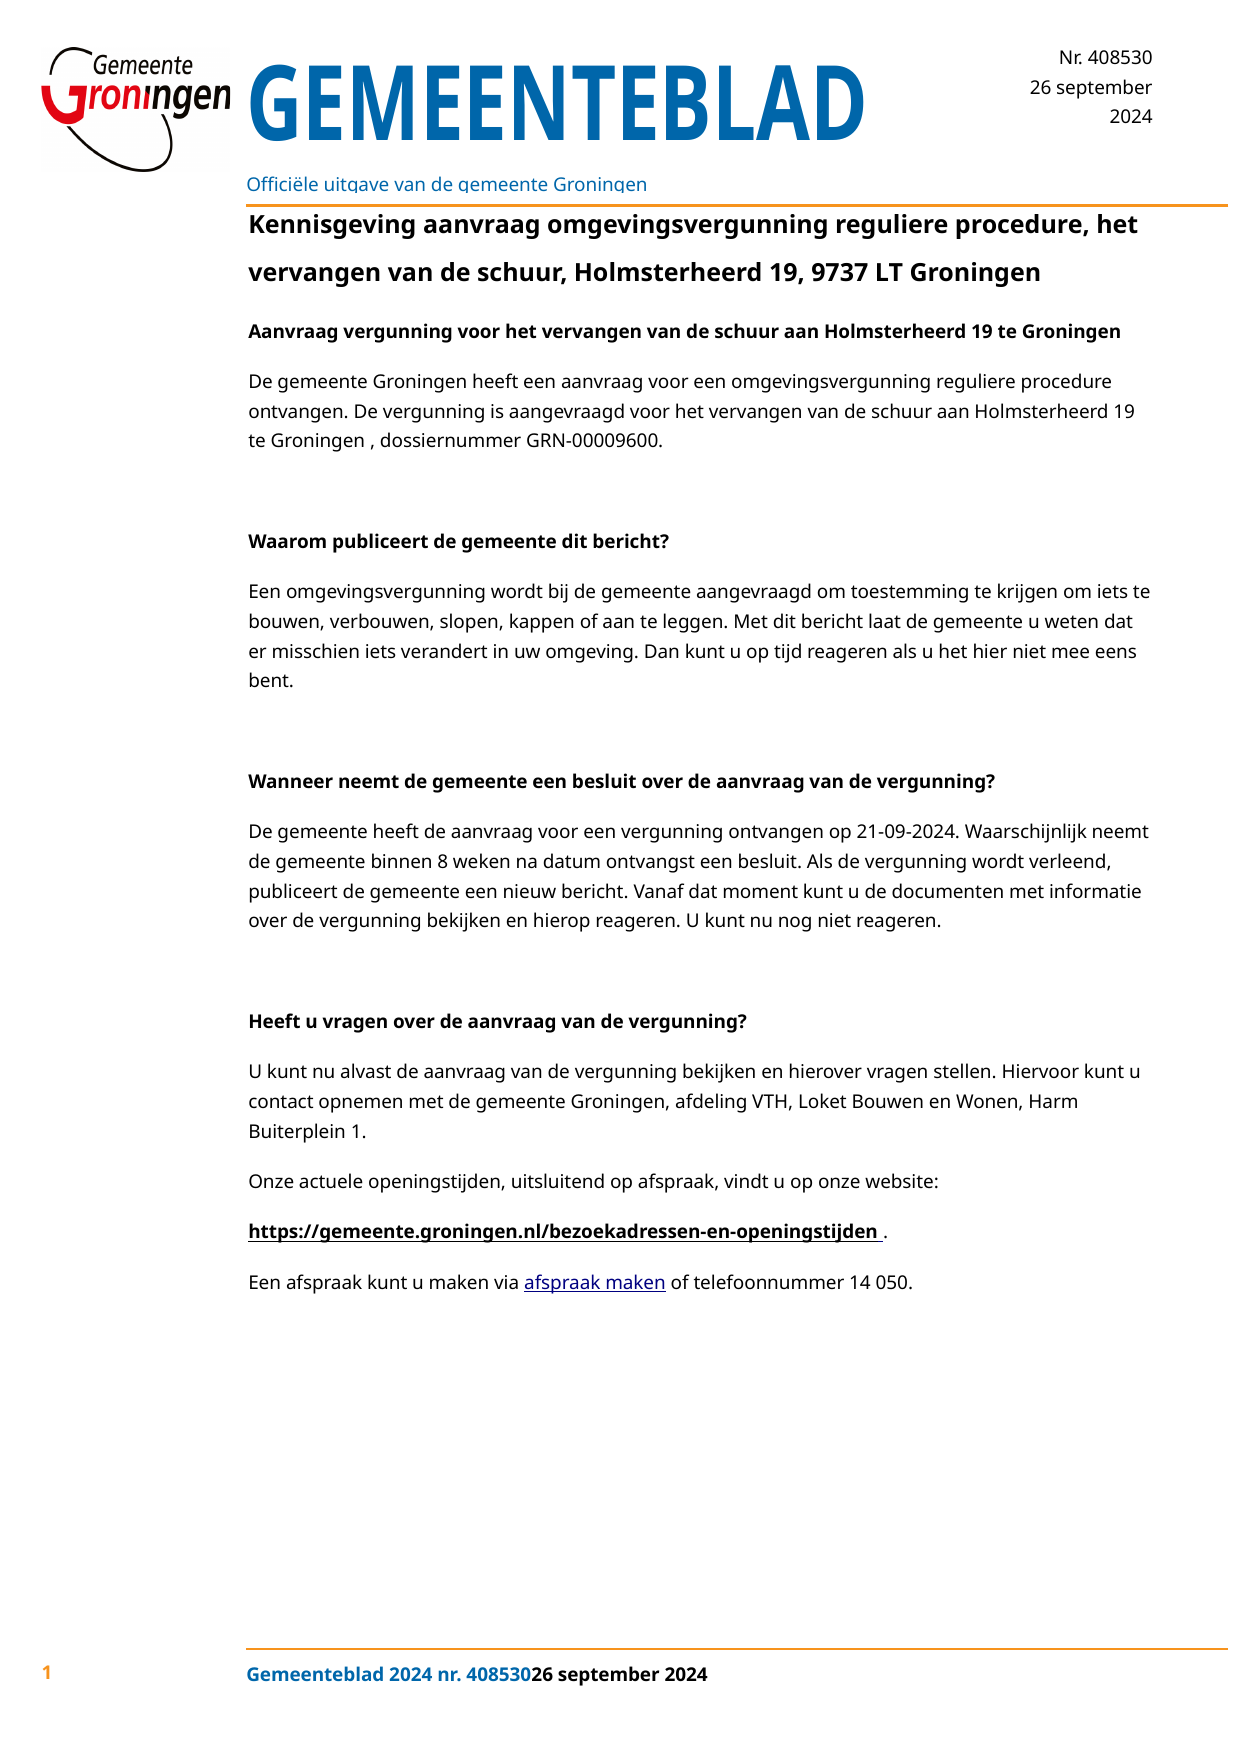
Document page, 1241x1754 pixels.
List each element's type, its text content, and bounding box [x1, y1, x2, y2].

text Een omgevingsvergunning wordt bij de gemeente aangevraagd om toestemming te krijgen om iets te bouwen, verbouwen, slopen, kappen of aan te leggen. Met dit bericht laat de gemeente u weten dat er misschien iets verandert in uw omgeving. Dan kunt u op tijd reageren als u het hier niet mee eens bent. [248, 579, 1152, 693]
text Waarom publiceert de gemeente dit bericht? [248, 528, 1152, 554]
text Heeft u vragen over de aanvraag van de vergunning? [248, 1008, 1152, 1034]
text https://gemeente.groningen.nl/bezoekadressen-en-openingstijden . [248, 1219, 1152, 1244]
text U kunt nu alvast de aanvraag van de vergunning bekijken en hierover vragen stellen. Hiervoor kunt u contact opnemen met de gemeente Groningen, afdeling VTH, Loket Bouwen en Wonen, Harm Buiterplein 1. [248, 1059, 1152, 1144]
picture [41, 47, 231, 172]
text Onze actuele openingstijden, uitsluitend op afspraak, vindt u op onze website: [248, 1168, 1152, 1194]
text Een afspraak kunt u maken via afspraak maken of telefoonnummer 14 050. [248, 1269, 1152, 1295]
text Kennisgeving aanvraag omgevingsvergunning reguliere procedure, het vervangen van de schuur, Holmsterheerd 19, 9737 LT Groningen [248, 207, 1152, 288]
text De gemeente Groningen heeft een aanvraag voor een omgevingsvergunning reguliere procedure ontvangen. De vergunning is aangevraagd voor het vervangen van de schuur aan Holmsterheerd 19 te Groningen , dossiernummer GRN-00009600. [248, 368, 1152, 453]
text Wanneer neemt de gemeente een besluit over de aanvraag van de vergunning? [248, 768, 1152, 794]
text Aanvraag vergunning voor het vervangen van de schuur aan Holmsterheerd 19 te Groningen [248, 318, 1152, 344]
text De gemeente heeft de aanvraag voor een vergunning ontvangen op 21-09-2024. Waarschijnlijk neemt de gemeente binnen 8 weken na datum ontvangst een besluit. Als de vergunning wordt verleend, publiceert de gemeente een nieuw bericht. Vanaf dat moment kunt u de documenten met informatie over de vergunning bekijken en hierop reageren. U kunt nu nog niet reageren. [248, 819, 1152, 933]
